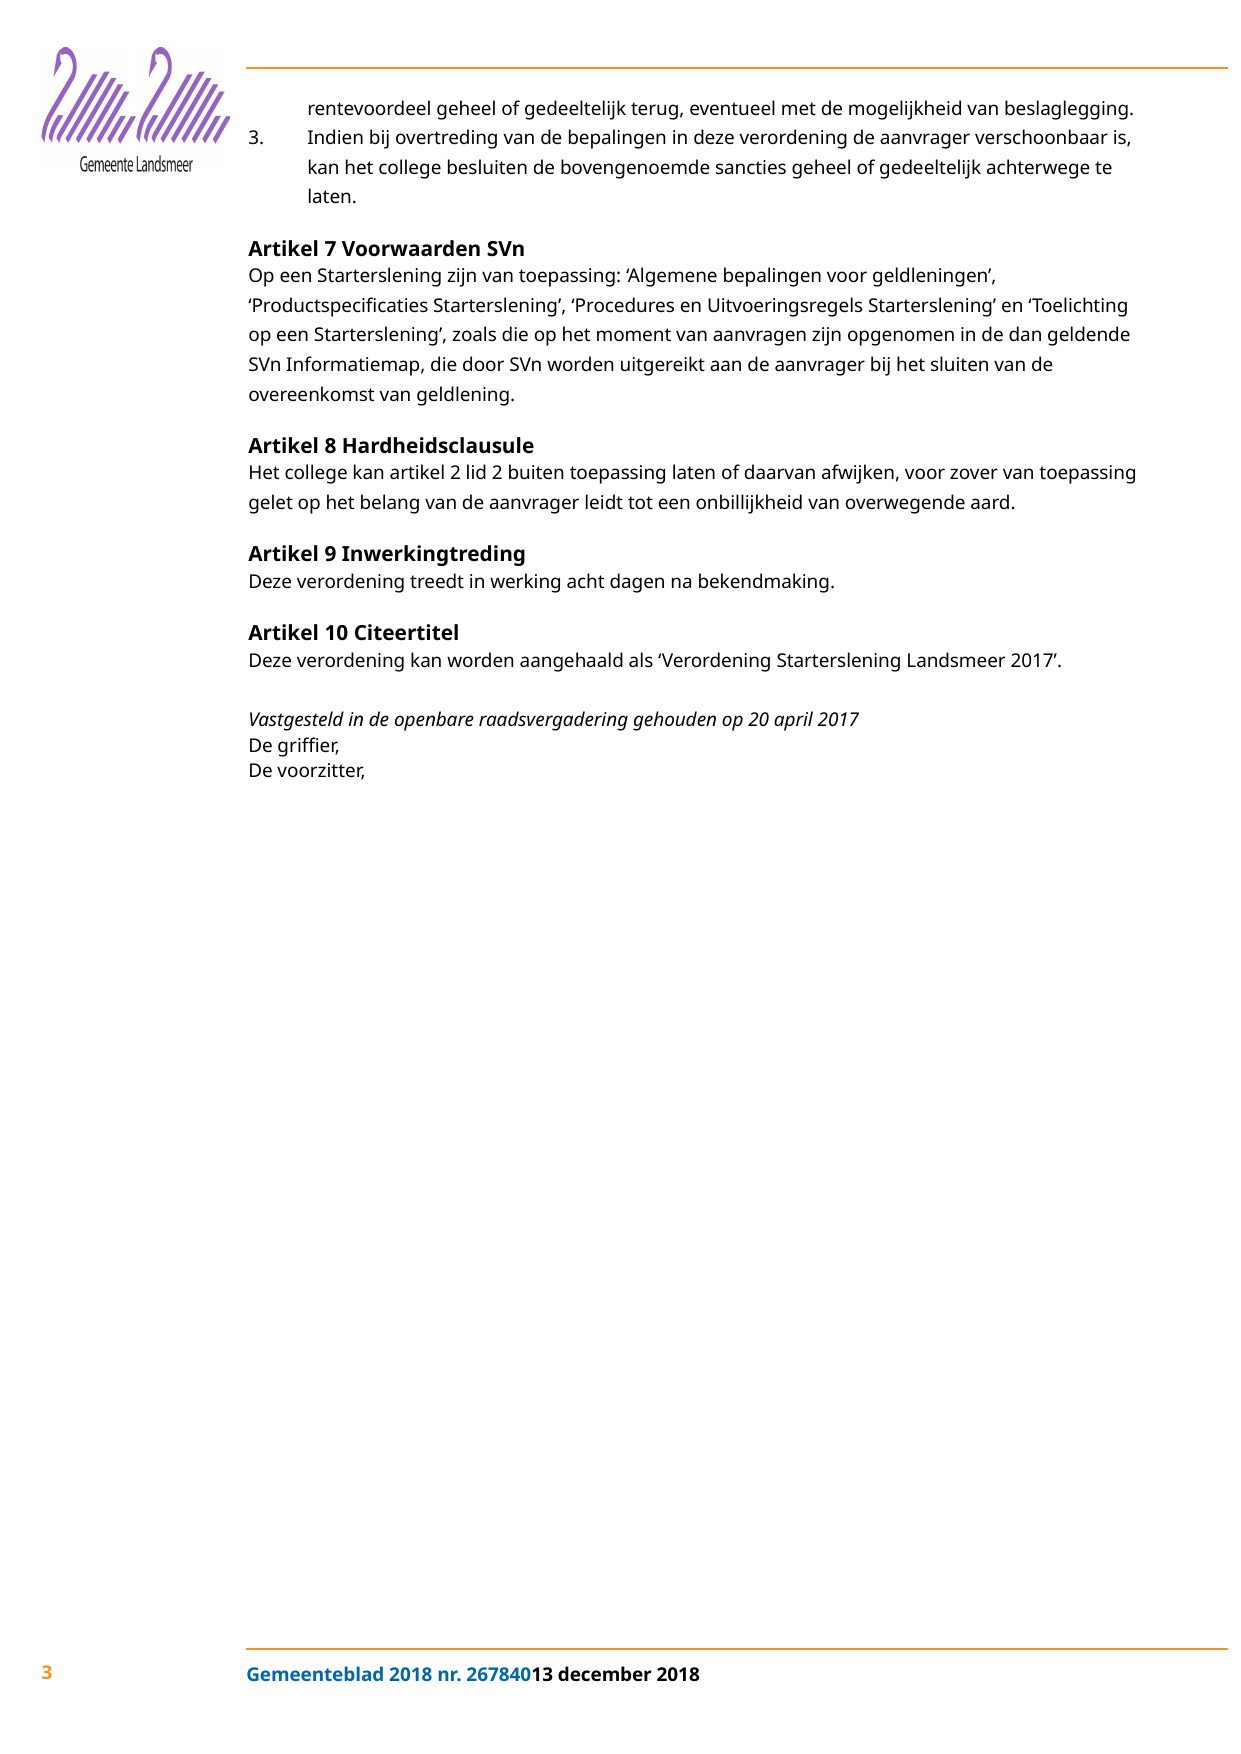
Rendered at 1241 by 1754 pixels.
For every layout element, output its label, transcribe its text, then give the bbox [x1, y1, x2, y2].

text Deze verordening kan worden aangehaald als ‘Verordening Starterslening Landsmeer 2017’. [248, 647, 1152, 673]
picture [41, 47, 231, 172]
text Artikel 9 Inwerkingtreding [248, 539, 1152, 568]
text De griffier, [248, 732, 1152, 757]
text De voorzitter, [248, 757, 1152, 783]
text Het college kan artikel 2 lid 2 buiten toepassing laten of daarvan afwijken, voor zover van toepassing gelet op het belang van de aanvrager leidt tot een onbillijkheid van overwegende aard. [248, 459, 1152, 515]
list Indien bij overtreding van de bepalingen in deze verordening de aanvrager verschoonbaar is, kan het college besluiten de bovengenoemde sancties geheel of gedeeltelijk achterwege te laten. [248, 124, 1152, 209]
text Artikel 10 Citeertitel [248, 618, 1152, 647]
text Vastgesteld in de openbare raadsvergadering gehouden op 20 april 2017 [248, 706, 1152, 732]
text Deze verordening treedt in werking acht dagen na bekendmaking. [248, 568, 1152, 594]
text Artikel 7 Voorwaarden SVn [248, 234, 1152, 262]
text Op een Starterslening zijn van toepassing: ‘Algemene bepalingen voor geldleningen’, ‘Productspecificaties Starterslening’, ‘Procedures en Uitvoeringsregels Starterslening’ en ‘Toelichting op een Starterslening’, zoals die op het moment van aanvragen zijn opgenomen in de dan geldende SVn Informatiemap, die door SVn worden uitgereikt aan de aanvrager bij het sluiten van de overeenkomst van geldlening. [248, 262, 1152, 406]
text Artikel 8 Hardheidsclausule [248, 431, 1152, 459]
list rentevoordeel geheel of gedeeltelijk terug, eventueel met de mogelijkheid van beslaglegging. [248, 95, 1152, 121]
